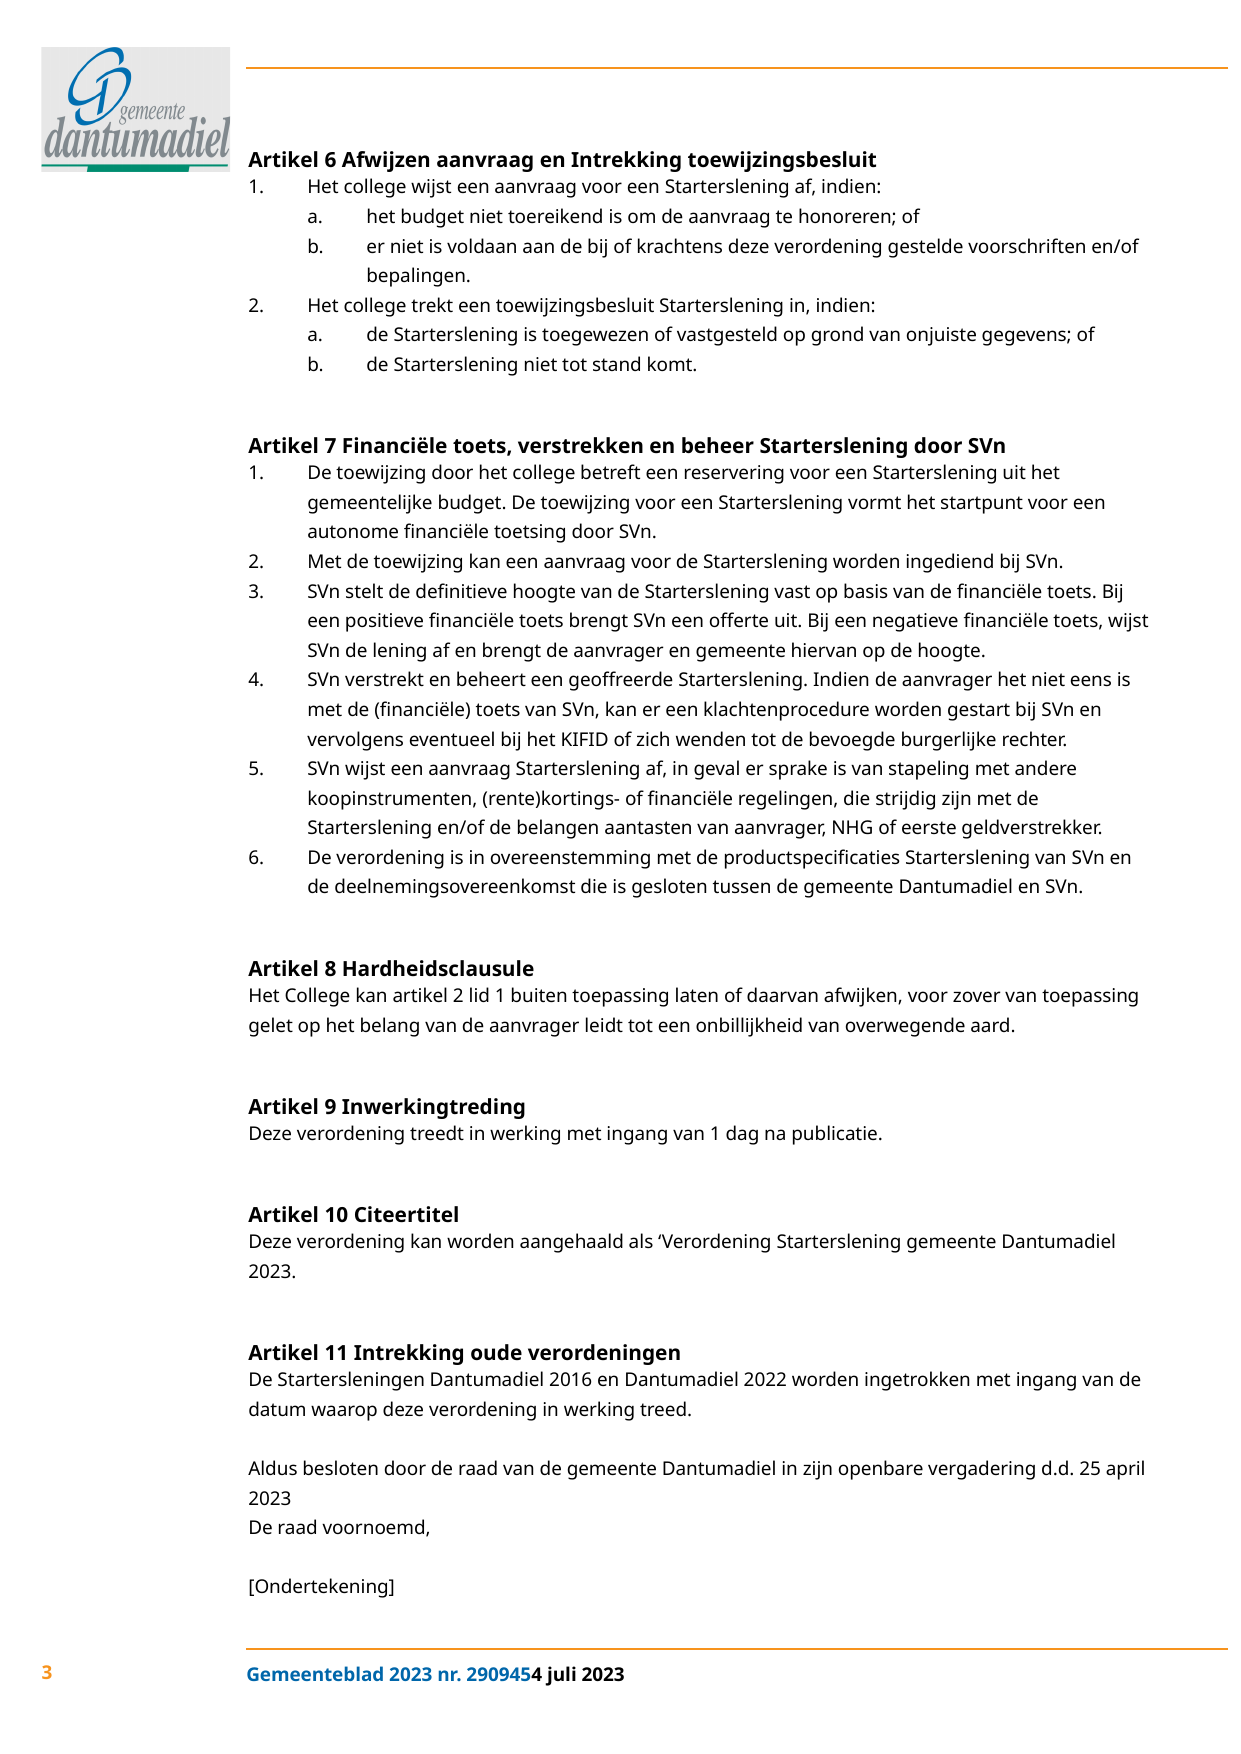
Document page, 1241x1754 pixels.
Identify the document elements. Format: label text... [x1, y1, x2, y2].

list SVn stelt de definitieve hoogte van de Starterslening vast op basis van de financiële toets. Bij een positieve financiële toets brengt SVn een offerte uit. Bij een negatieve financiële toets, wijst SVn de lening af en brengt de aanvrager en gemeente hiervan op de hoogte. [248, 578, 1152, 663]
list De toewijzing door het college betreft een reservering voor een Starterslening uit het gemeentelijke budget. De toewijzing voor een Starterslening vormt het startpunt voor een autonome financiële toetsing door SVn. [248, 459, 1152, 544]
text De raad voornoemd, [248, 1514, 1152, 1540]
list SVn verstrekt en beheert een geoffreerde Starterslening. Indien de aanvrager het niet eens is met de (financiële) toets van SVn, kan er een klachtenprocedure worden gestart bij SVn en vervolgens eventueel bij het KIFID of zich wenden tot de bevoegde burgerlijke rechter. [248, 667, 1152, 752]
list Met de toewijzing kan een aanvraag voor de Starterslening worden ingediend bij SVn. [248, 548, 1152, 574]
list Het college wijst een aanvraag voor een Starterslening af, indien: [248, 174, 1152, 199]
text De Startersleningen Dantumadiel 2016 en Dantumadiel 2022 worden ingetrokken met ingang van de datum waarop deze verordening in werking treed. [248, 1367, 1152, 1422]
text Het College kan artikel 2 lid 1 buiten toepassing laten of daarvan afwijken, voor zover van toepassing gelet op het belang van de aanvrager leidt tot een onbillijkheid van overwegende aard. [248, 982, 1152, 1037]
picture [41, 47, 231, 172]
text Artikel 9 Inwerkingtreding [248, 1092, 1152, 1120]
list de Starterslening niet tot stand komt. [307, 351, 1152, 377]
text Artikel 6 Afwijzen aanvraag en Intrekking toewijzingsbesluit [248, 145, 1152, 174]
list het budget niet toereikend is om de aanvraag te honoreren; of [307, 203, 1152, 229]
list Het college trekt een toewijzingsbesluit Starterslening in, indien: [248, 292, 1152, 318]
text Aldus besloten door de raad van de gemeente Dantumadiel in zijn openbare vergadering d.d. 25 april 2023 [248, 1455, 1152, 1511]
text Artikel 7 Financiële toets, verstrekken en beheer Starterslening door SVn [248, 431, 1152, 459]
text Deze verordening kan worden aangehaald als ‘Verordening Starterslening gemeente Dantumadiel 2023. [248, 1229, 1152, 1284]
text Artikel 11 Intrekking oude verordeningen [248, 1338, 1152, 1367]
list SVn wijst een aanvraag Starterslening af, in geval er sprake is van stapeling met andere koopinstrumenten, (rente)kortings- of financiële regelingen, die strijdig zijn met de Starterslening en/of de belangen aantasten van aanvrager, NHG of eerste geldverstrekker. [248, 755, 1152, 840]
text Artikel 8 Hardheidsclausule [248, 954, 1152, 982]
list er niet is voldaan aan de bij of krachtens deze verordening gestelde voorschriften en/of bepalingen. [307, 233, 1152, 288]
list De verordening is in overeenstemming met de productspecificaties Starterslening van SVn en de deelnemingsovereenkomst die is gesloten tussen de gemeente Dantumadiel en SVn. [248, 844, 1152, 899]
text Artikel 10 Citeertitel [248, 1200, 1152, 1229]
list de Starterslening is toegewezen of vastgesteld op grond van onjuiste gegevens; of [307, 322, 1152, 347]
text [Ondertekening] [248, 1574, 1152, 1599]
text Deze verordening treedt in werking met ingang van 1 dag na publicatie. [248, 1120, 1152, 1146]
